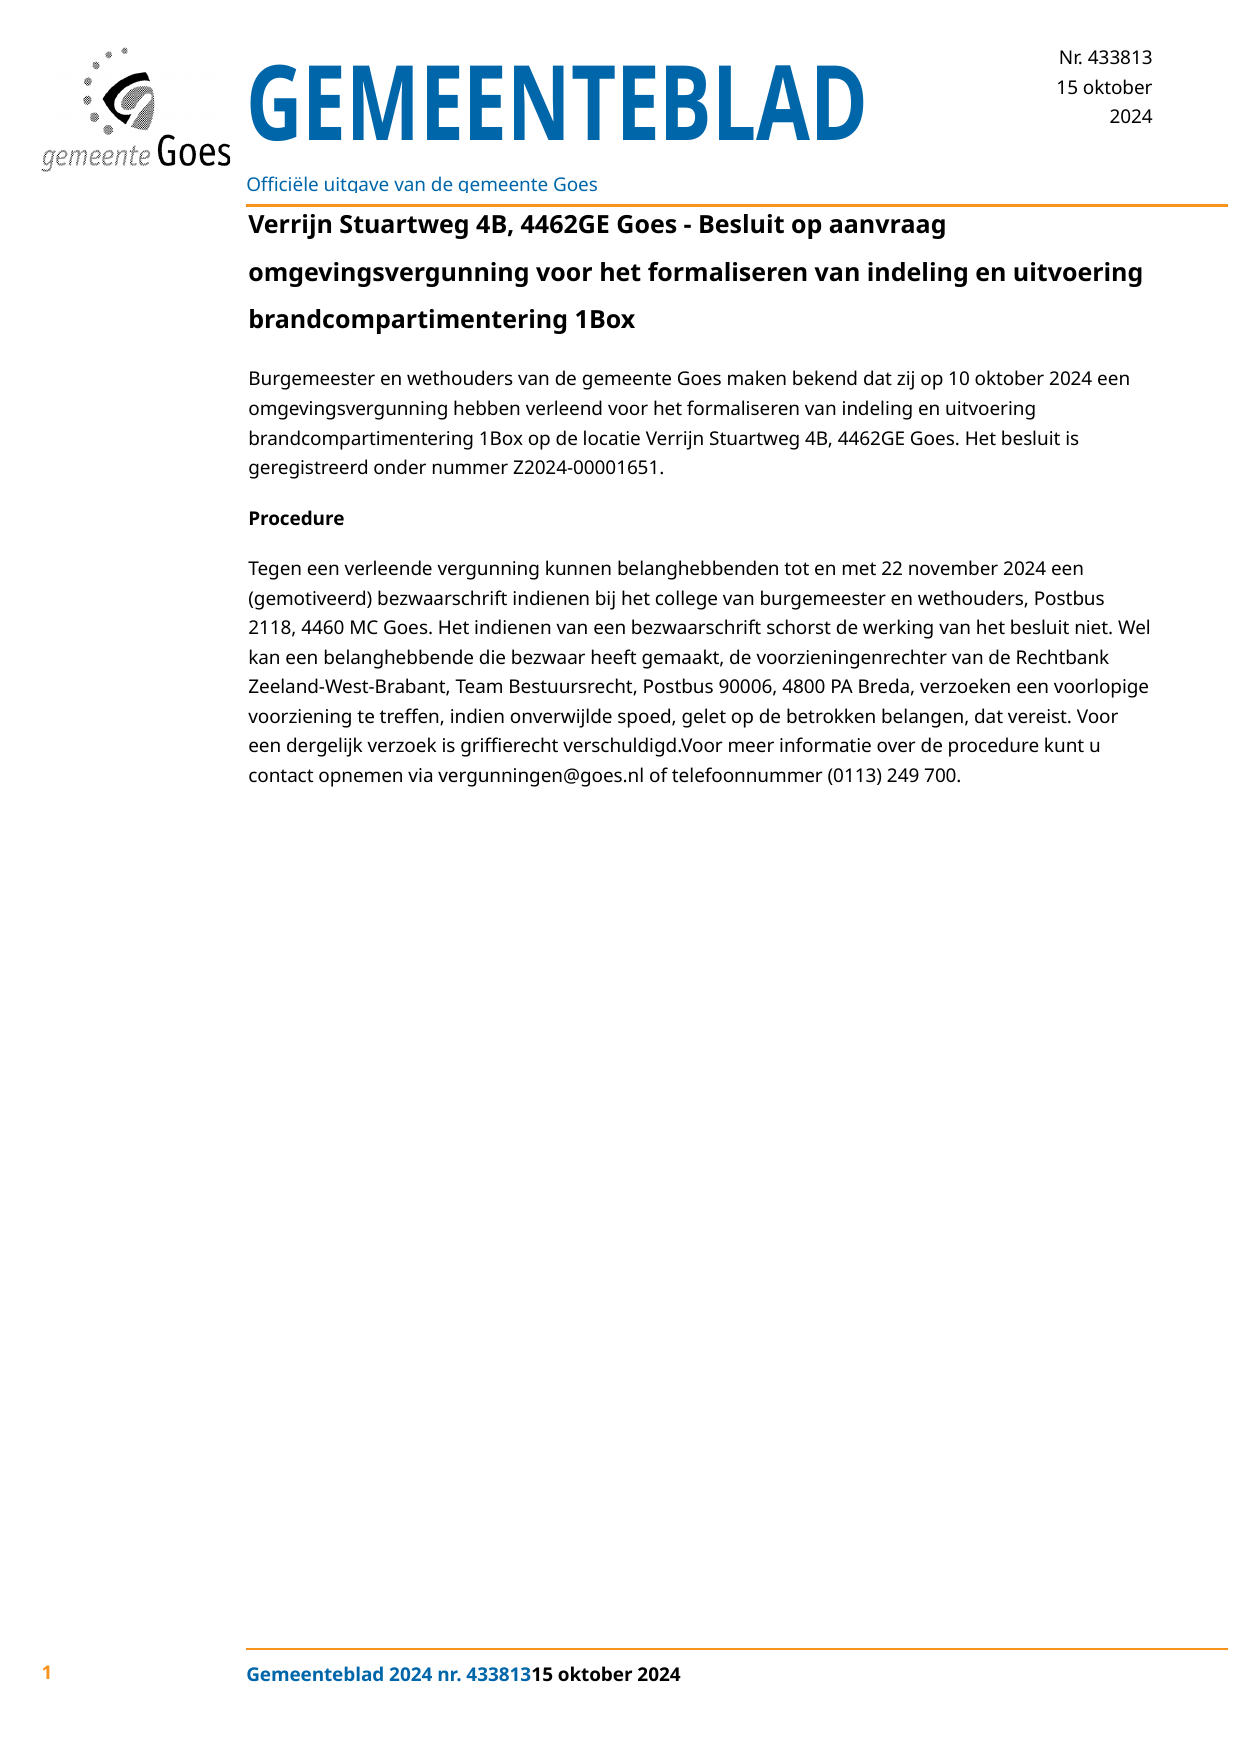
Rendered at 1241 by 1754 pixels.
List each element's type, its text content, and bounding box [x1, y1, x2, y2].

text Procedure [248, 505, 1152, 530]
text Burgemeester en wethouders van de gemeente Goes maken bekend dat zij op 10 oktober 2024 een omgevingsvergunning hebben verleend voor het formaliseren van indeling en uitvoering brandcompartimentering 1Box op de locatie Verrijn Stuartweg 4B, 4462GE Goes. Het besluit is geregistreerd onder nummer Z2024-00001651. [248, 366, 1152, 480]
text Tegen een verleende vergunning kunnen belanghebbenden tot en met 22 november 2024 een (gemotiveerd) bezwaarschrift indienen bij het college van burgemeester en wethouders, Postbus 2118, 4460 MC Goes. Het indienen van een bezwaarschrift schorst de werking van het besluit niet. Wel kan een belanghebbende die bezwaar heeft gemaakt, de voorzieningenrechter van de Rechtbank Zeeland-West-Brabant, Team Bestuursrecht, Postbus 90006, 4800 PA Breda, verzoeken een voorlopige voorziening te treffen, indien onverwijlde spoed, gelet op de betrokken belangen, dat vereist. Voor een dergelijk verzoek is griffierecht verschuldigd.Voor meer informatie over de procedure kunt u contact opnemen via vergunningen@goes.nl of telefoonnummer (0113) 249 700. [248, 555, 1152, 788]
picture [41, 47, 231, 172]
text Verrijn Stuartweg 4B, 4462GE Goes - Besluit op aanvraag omgevingsvergunning voor het formaliseren van indeling en uitvoering brandcompartimentering 1Box [248, 207, 1152, 336]
